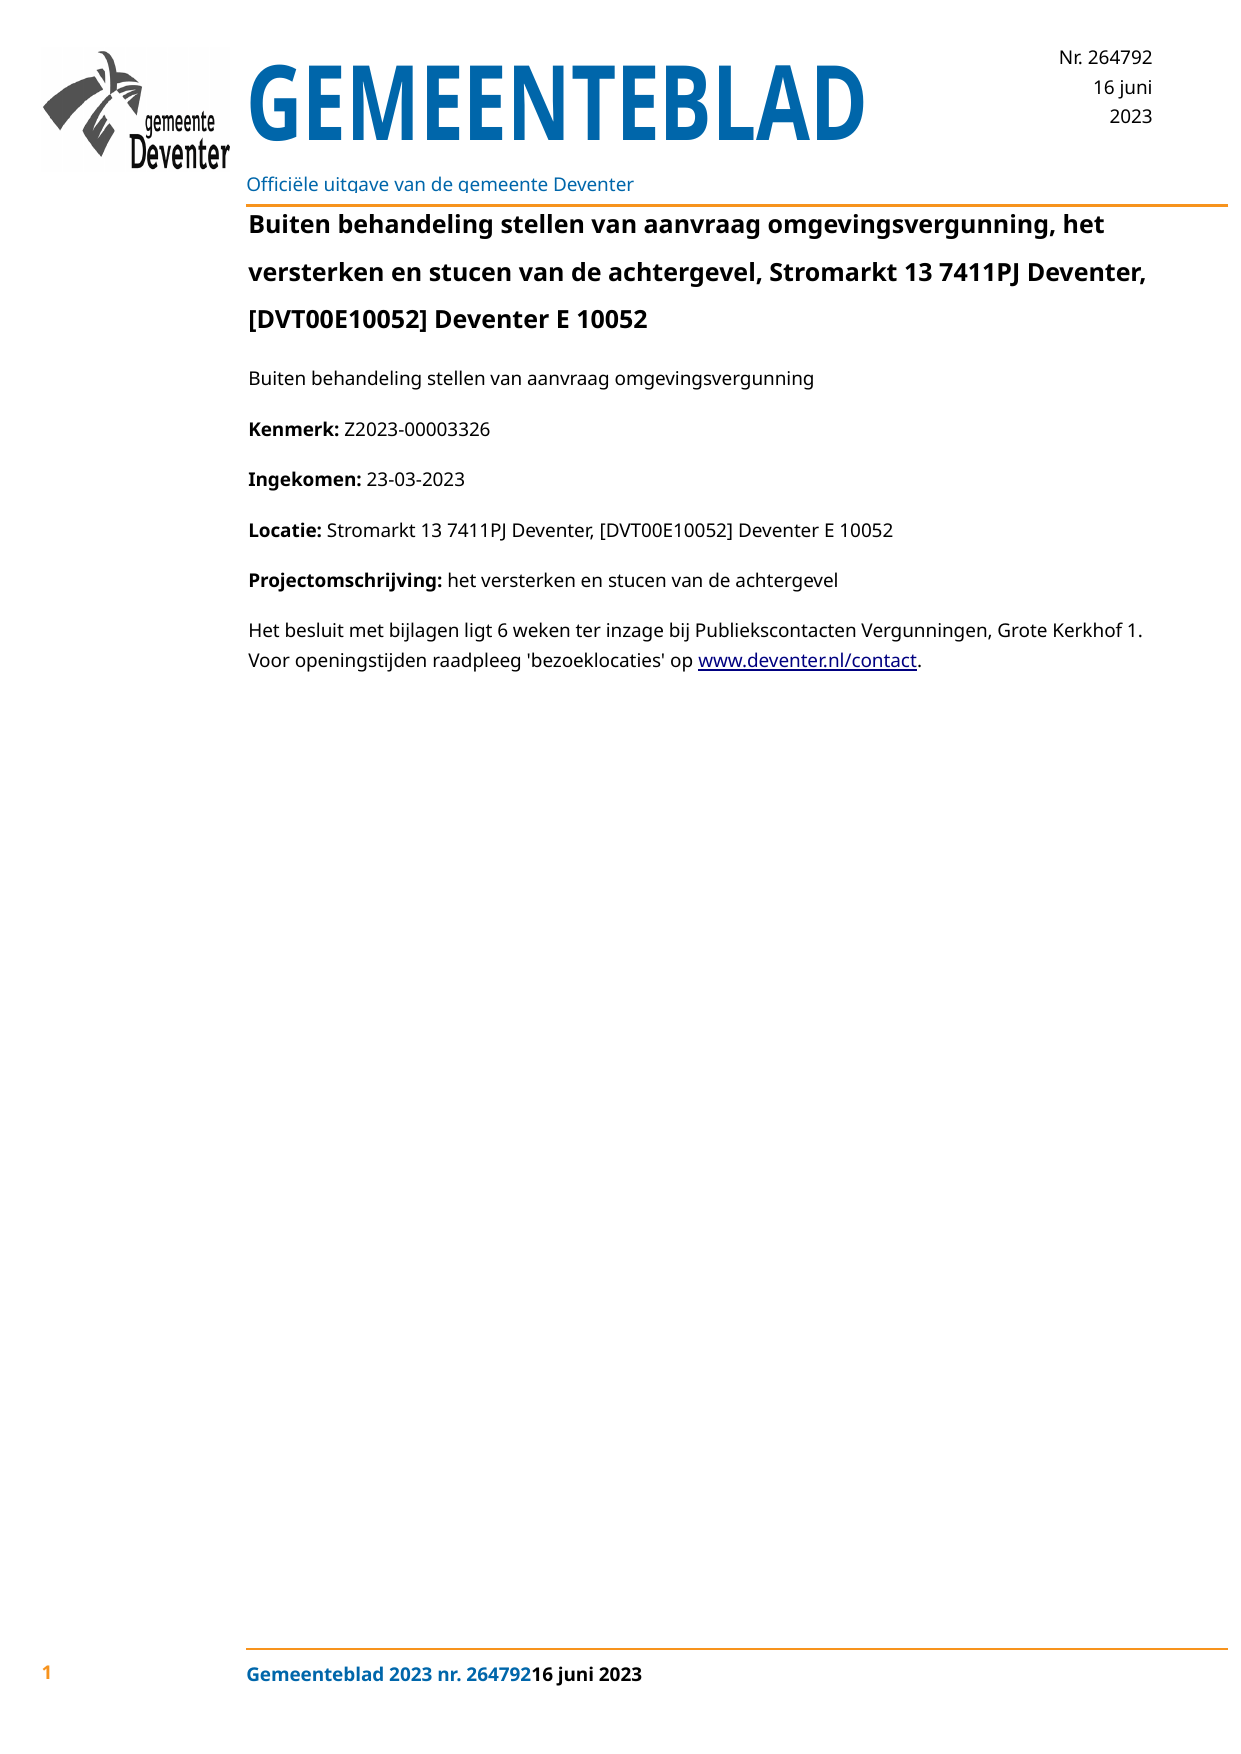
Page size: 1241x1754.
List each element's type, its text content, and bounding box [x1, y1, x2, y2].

text Buiten behandeling stellen van aanvraag omgevingsvergunning [248, 366, 1152, 391]
text Ingekomen: 23-03-2023 [248, 466, 1152, 492]
picture [41, 47, 231, 172]
text Kenmerk: Z2023-00003326 [248, 416, 1152, 442]
text Buiten behandeling stellen van aanvraag omgevingsvergunning, het versterken en stucen van de achtergevel, Stromarkt 13 7411PJ Deventer, [DVT00E10052] Deventer E 10052 [248, 207, 1152, 336]
text Projectomschrijving: het versterken en stucen van de achtergevel [248, 567, 1152, 593]
text Het besluit met bijlagen ligt 6 weken ter inzage bij Publiekscontacten Vergunningen, Grote Kerkhof 1. Voor openingstijden raadpleeg 'bezoeklocaties' op www.deventer.nl/contact. [248, 618, 1152, 673]
text Locatie: Stromarkt 13 7411PJ Deventer, [DVT00E10052] Deventer E 10052 [248, 517, 1152, 542]
